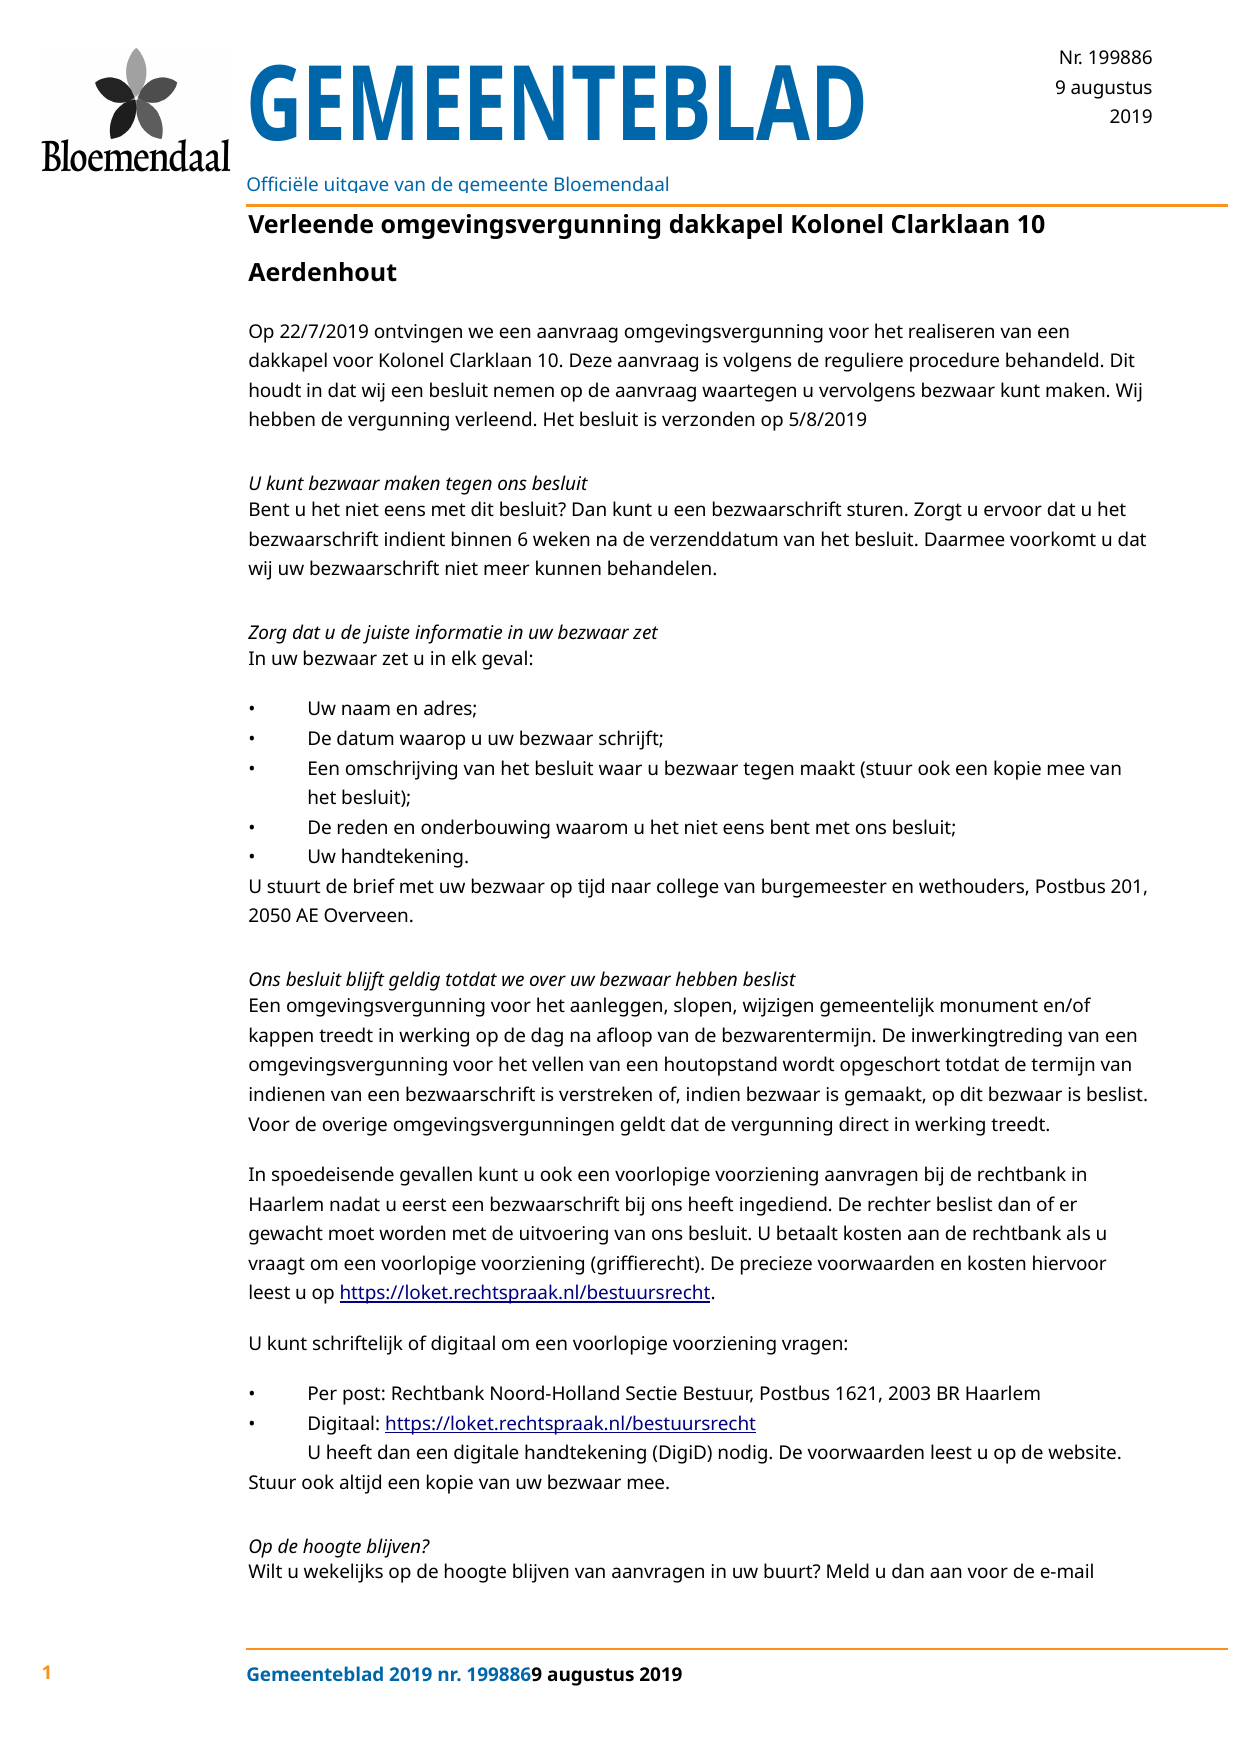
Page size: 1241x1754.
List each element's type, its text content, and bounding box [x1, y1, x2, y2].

list Een omschrijving van het besluit waar u bezwaar tegen maakt (stuur ook een kopie mee van het besluit); [248, 755, 1152, 810]
text Een omgevingsvergunning voor het aanleggen, slopen, wijzigen gemeentelijk monument en/of kappen treedt in werking op de dag na afloop van de bezwarentermijn. De inwerkingtreding van een omgevingsvergunning voor het vellen van een houtopstand wordt opgeschort totdat de termijn van indienen van een bezwaarschrift is verstreken of, indien bezwaar is gemaakt, op dit bezwaar is beslist. Voor de overige omgevingsvergunningen geldt dat de vergunning direct in werking treedt. [248, 992, 1152, 1136]
text U kunt schriftelijk of digitaal om een voorlopige voorziening vragen: [248, 1330, 1152, 1356]
text In spoedeisende gevallen kunt u ook een voorlopige voorziening aanvragen bij de rechtbank in Haarlem nadat u eerst een bezwaarschrift bij ons heeft ingediend. De rechter beslist dan of er gewacht moet worden met de uitvoering van ons besluit. U betaalt kosten aan de rechtbank als u vraagt om een voorlopige voorziening (griffierecht). De precieze voorwaarden en kosten hiervoor leest u op https://loket.rechtspraak.nl/bestuursrecht. [248, 1161, 1152, 1305]
list Per post: Rechtbank Noord-Holland Sectie Bestuur, Postbus 1621, 2003 BR Haarlem [248, 1380, 1152, 1406]
text Verleende omgevingsvergunning dakkapel Kolonel Clarklaan 10 Aerdenhout [248, 207, 1152, 288]
list Digitaal: https://loket.rechtspraak.nl/bestuursrecht [248, 1410, 1152, 1436]
text Op de hoogte blijven? [248, 1533, 1152, 1559]
text U kunt bezwaar maken tegen ons besluit [248, 471, 1152, 496]
list Uw handtekening. [248, 843, 1152, 869]
text U stuurt de brief met uw bezwaar op tijd naar college van burgemeester en wethouders, Postbus 201, 2050 AE Overveen. [248, 873, 1152, 928]
list De reden en onderbouwing waarom u het niet eens bent met ons besluit; [248, 814, 1152, 840]
list De datum waarop u uw bezwaar schrijft; [248, 725, 1152, 751]
text Ons besluit blijft geldig totdat we over uw bezwaar hebben beslist [248, 967, 1152, 992]
text Op 22/7/2019 ontvingen we een aanvraag omgevingsvergunning voor het realiseren van een dakkapel voor Kolonel Clarklaan 10. Deze aanvraag is volgens de reguliere procedure behandeld. Dit houdt in dat wij een besluit nemen op de aanvraag waartegen u vervolgens bezwaar kunt maken. Wij hebben de vergunning verleend. Het besluit is verzonden op 5/8/2019 [248, 318, 1152, 432]
text Wilt u wekelijks op de hoogte blijven van aanvragen in uw buurt? Meld u dan aan voor de e-mail [248, 1559, 1152, 1584]
list U heeft dan een digitale handtekening (DigiD) nodig. De voorwaarden leest u op de website. [248, 1439, 1152, 1465]
text In uw bezwaar zet u in elk geval: [248, 645, 1152, 671]
text Stuur ook altijd een kopie van uw bezwaar mee. [248, 1469, 1152, 1495]
picture [41, 47, 231, 172]
list Uw naam en adres; [248, 696, 1152, 721]
text Bent u het niet eens met dit besluit? Dan kunt u een bezwaarschrift sturen. Zorgt u ervoor dat u het bezwaarschrift indient binnen 6 weken na de verzenddatum van het besluit. Daarmee voorkomt u dat wij uw bezwaarschrift niet meer kunnen behandelen. [248, 496, 1152, 581]
text Zorg dat u de juiste informatie in uw bezwaar zet [248, 619, 1152, 645]
